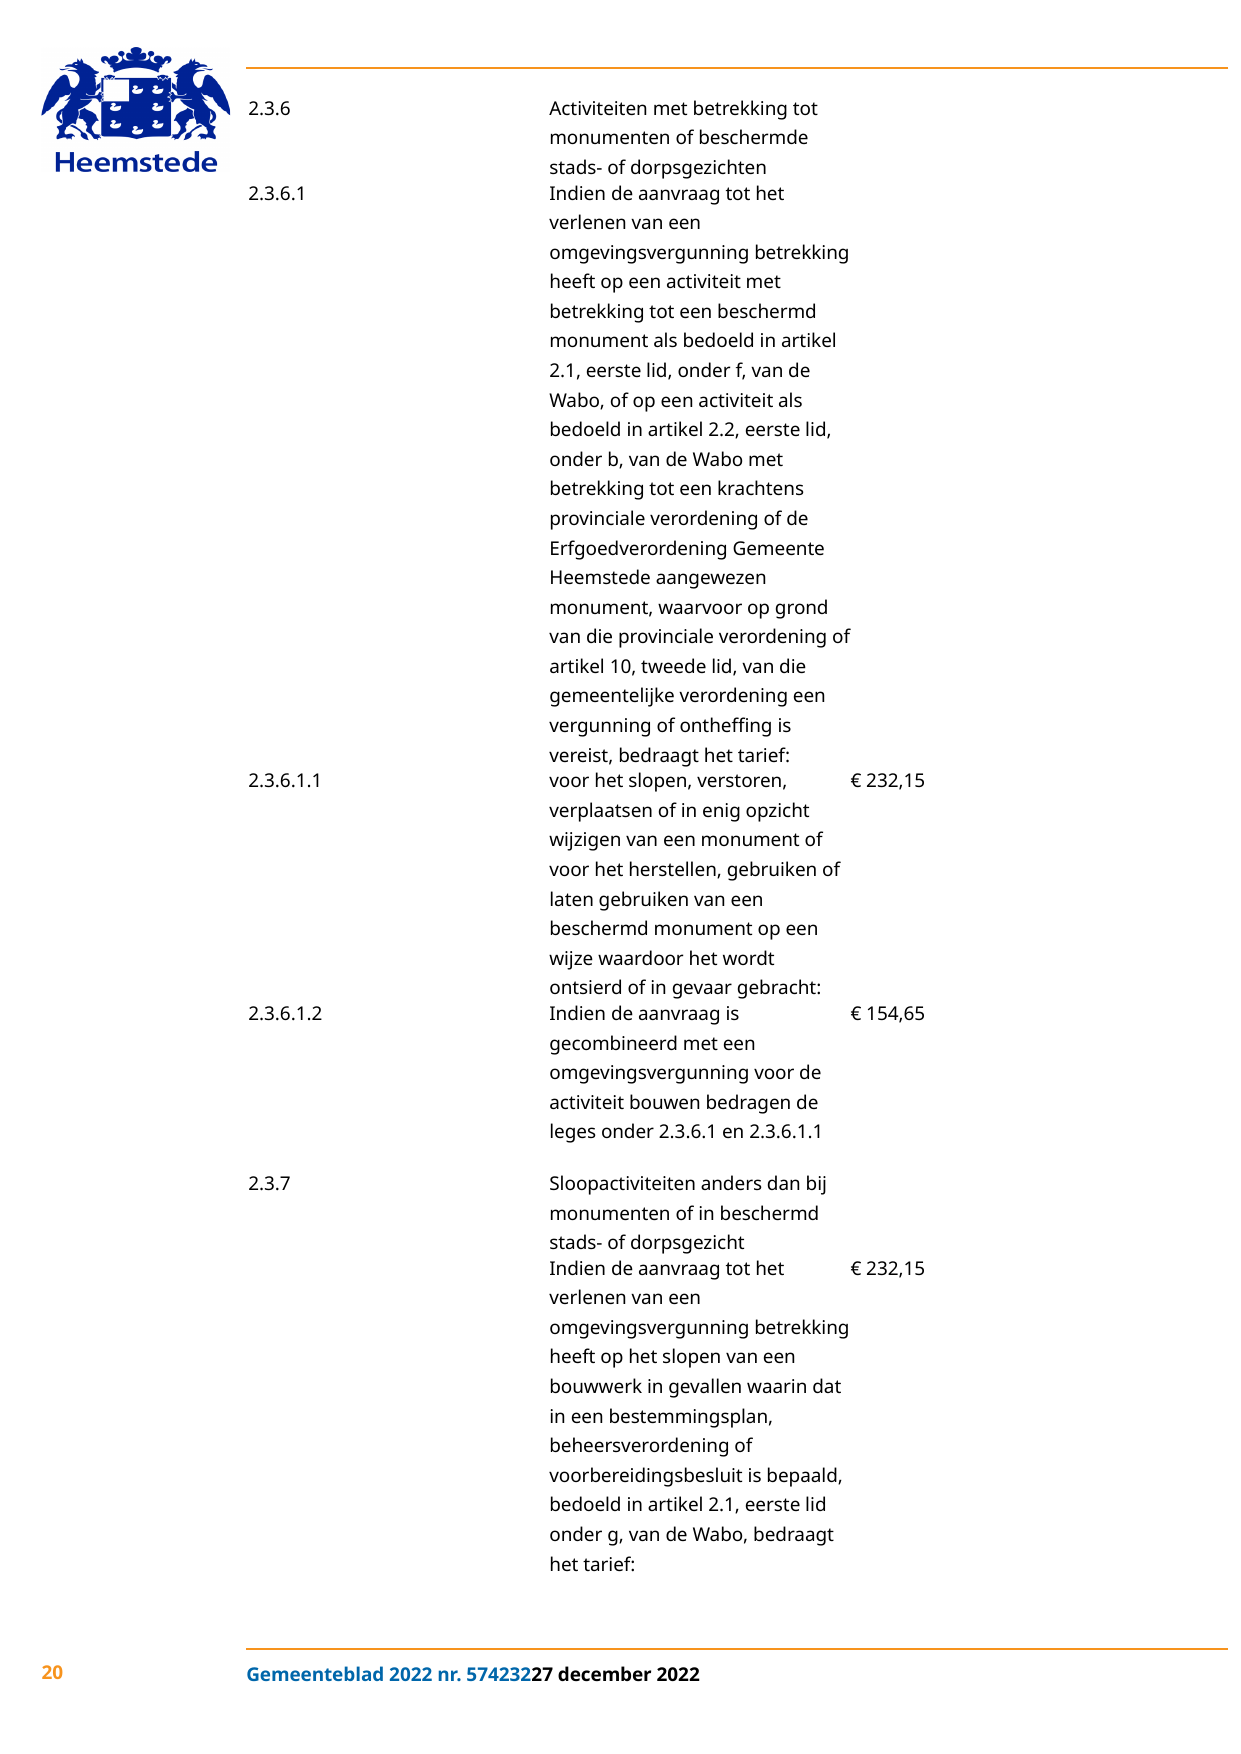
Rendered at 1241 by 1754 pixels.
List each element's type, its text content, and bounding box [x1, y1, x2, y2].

table_cell [549, 1577, 850, 1602]
table_cell [549, 1144, 850, 1170]
table_cell 2.3.6.1.1 [248, 768, 549, 1000]
table_cell € 232,15 [850, 1255, 1152, 1577]
table_cell € 154,65 [850, 1000, 1152, 1144]
picture [41, 47, 231, 172]
table_cell [248, 1577, 549, 1602]
table_cell Indien de aanvraag tot het verlenen van een omgevingsvergunning betrekking heeft op het slopen van een bouwwerk in gevallen waarin dat in een bestemmingsplan, beheersverordening of voorbereidingsbesluit is bepaald, bedoeld in artikel 2.1, eerste lid onder g, van de Wabo, bedraagt het tarief: [549, 1255, 850, 1577]
table_cell voor het slopen, verstoren, verplaatsen of in enig opzicht wijzigen van een monument of voor het herstellen, gebruiken of laten gebruiken van een beschermd monument op een wijze waardoor het wordt ontsierd of in gevaar gebracht: [549, 768, 850, 1000]
table_cell 2.3.6.1 [248, 180, 549, 767]
table_cell 2.3.7 [248, 1170, 549, 1255]
table_cell Sloopactiviteiten anders dan bij monumenten of in beschermd stads- of dorpsgezicht [549, 1170, 850, 1255]
table_cell [850, 1144, 1152, 1170]
table_cell Indien de aanvraag tot het verlenen van een omgevingsvergunning betrekking heeft op een activiteit met betrekking tot een beschermd monument als bedoeld in artikel 2.1, eerste lid, onder f, van de Wabo, of op een activiteit als bedoeld in artikel 2.2, eerste lid, onder b, van de Wabo met betrekking tot een krachtens provinciale verordening of de Erfgoedverordening Gemeente Heemstede aangewezen monument, waarvoor op grond van die provinciale verordening of artikel 10, tweede lid, van die gemeentelijke verordening een vergunning of ontheffing is vereist, bedraagt het tarief: [549, 180, 850, 767]
table_cell € 232,15 [850, 768, 1152, 1000]
table_cell Indien de aanvraag is gecombineerd met een omgevingsvergunning voor de activiteit bouwen bedragen de leges onder 2.3.6.1 en 2.3.6.1.1 [549, 1000, 850, 1144]
table_cell [850, 180, 1152, 767]
table_cell [850, 95, 1152, 180]
table_cell [850, 1170, 1152, 1255]
table_cell 2.3.6.1.2 [248, 1000, 549, 1144]
table_cell [248, 1255, 549, 1577]
table_cell Activiteiten met betrekking tot monumenten of beschermde stads- of dorpsgezichten [549, 95, 850, 180]
table_cell [850, 1577, 1152, 1602]
table_cell 2.3.6 [248, 95, 549, 180]
table_cell [248, 1144, 549, 1170]
